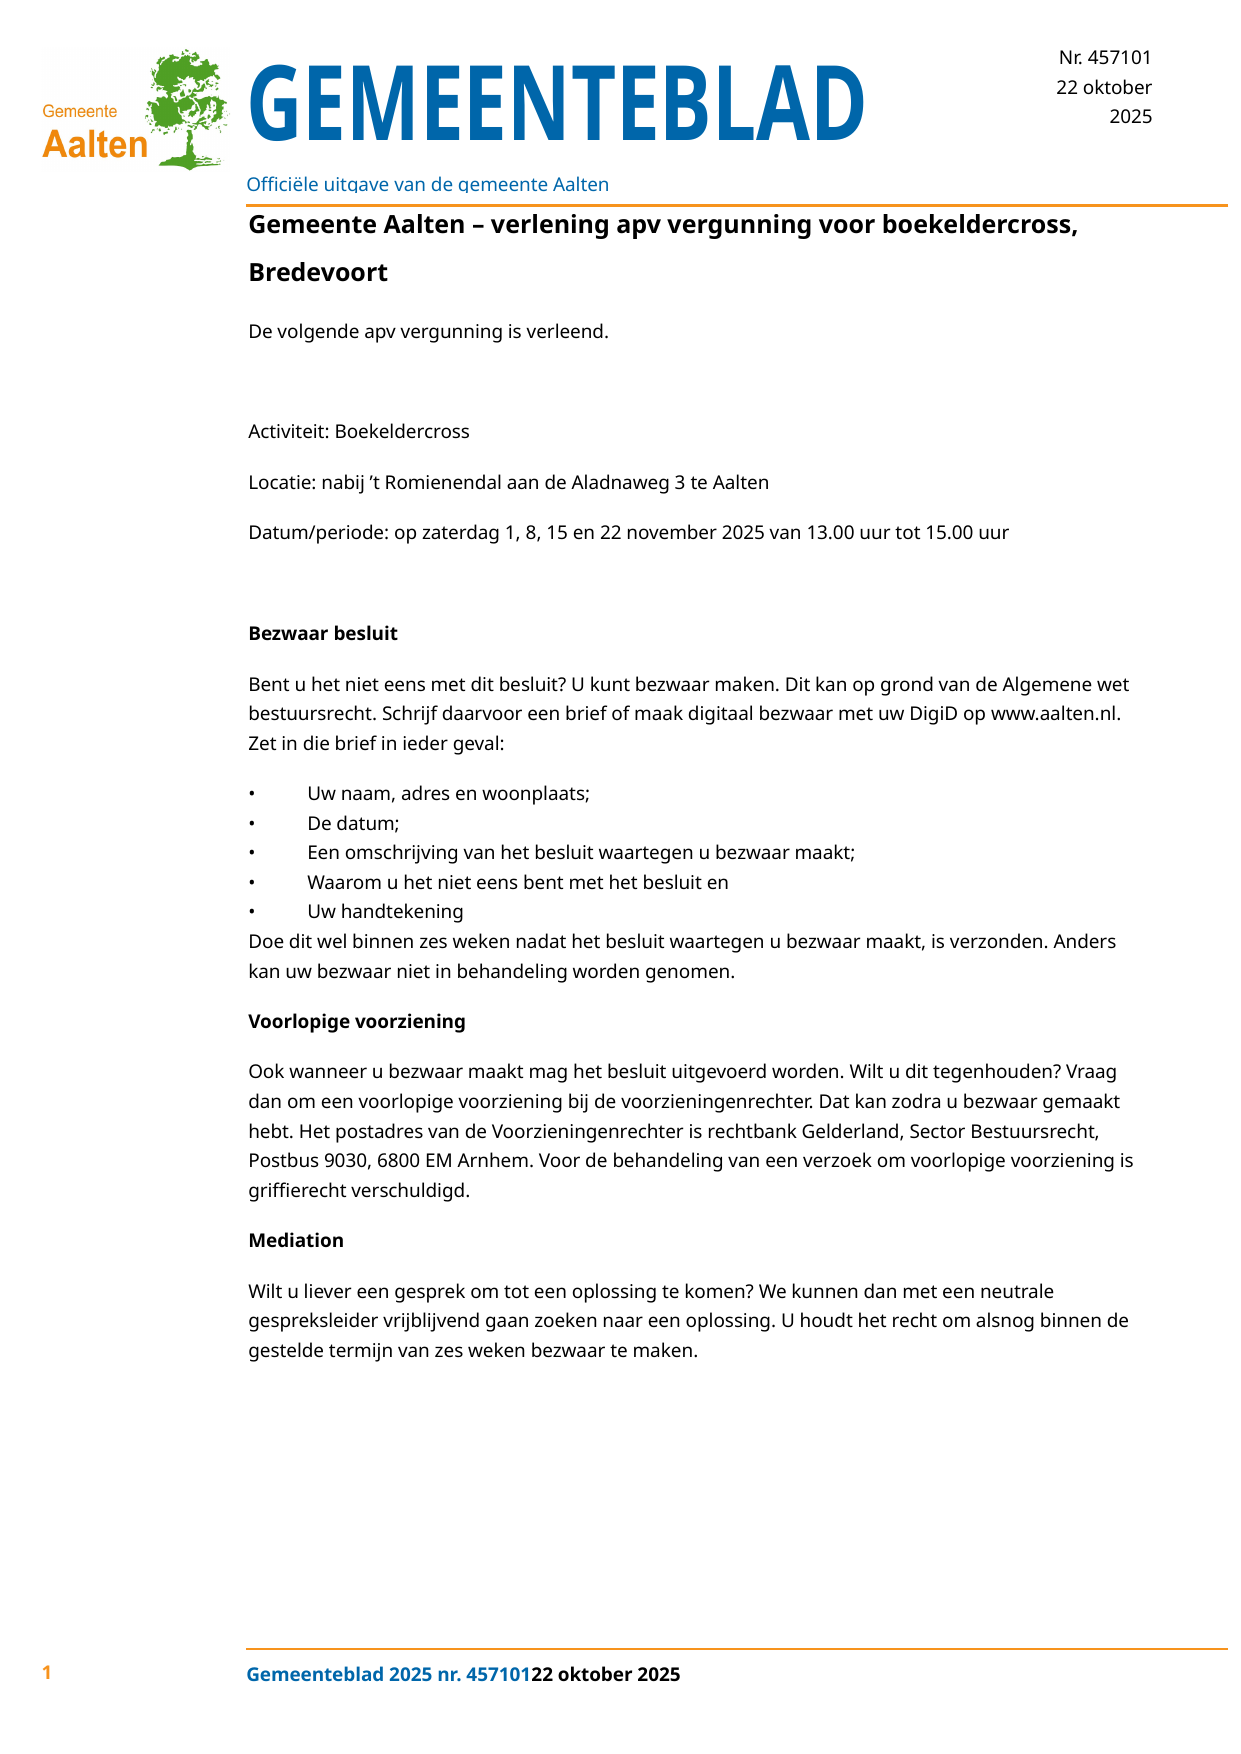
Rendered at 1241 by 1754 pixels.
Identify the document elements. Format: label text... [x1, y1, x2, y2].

picture [41, 47, 231, 172]
list De datum; [248, 810, 1152, 836]
text Mediation [248, 1227, 1152, 1253]
text Datum/periode: op zaterdag 1, 8, 15 en 22 november 2025 van 13.00 uur tot 15.00 uur [248, 519, 1152, 545]
text Locatie: nabij ’t Romienendal aan de Aladnaweg 3 te Aalten [248, 469, 1152, 495]
list Een omschrijving van het besluit waartegen u bezwaar maakt; [248, 839, 1152, 865]
text Doe dit wel binnen zes weken nadat het besluit waartegen u bezwaar maakt, is verzonden. Anders kan uw bezwaar niet in behandeling worden genomen. [248, 928, 1152, 984]
list Waarom u het niet eens bent met het besluit en [248, 869, 1152, 895]
text Bent u het niet eens met dit besluit? U kunt bezwaar maken. Dit kan op grond van de Algemene wet bestuursrecht. Schrijf daarvoor een brief of maak digitaal bezwaar met uw DigiD op www.aalten.nl. Zet in die brief in ieder geval: [248, 671, 1152, 756]
text Ook wanneer u bezwaar maakt mag het besluit uitgevoerd worden. Wilt u dit tegenhouden? Vraag dan om een voorlopige voorziening bij de voorzieningenrechter. Dat kan zodra u bezwaar gemaakt hebt. Het postadres van de Voorzieningenrechter is rechtbank Gelderland, Sector Bestuursrecht, Postbus 9030, 6800 EM Arnhem. Voor de behandeling van een verzoek om voorlopige voorziening is griffierecht verschuldigd. [248, 1059, 1152, 1203]
text Activiteit: Boekeldercross [248, 419, 1152, 444]
list Uw naam, adres en woonplaats; [248, 780, 1152, 806]
list Uw handtekening [248, 899, 1152, 924]
text Voorlopige voorziening [248, 1008, 1152, 1034]
text Gemeente Aalten – verlening apv vergunning voor boekeldercross, Bredevoort [248, 207, 1152, 288]
text Bezwaar besluit [248, 620, 1152, 646]
text De volgende apv vergunning is verleend. [248, 318, 1152, 344]
text Wilt u liever een gesprek om tot een oplossing te komen? We kunnen dan met een neutrale gespreksleider vrijblijvend gaan zoeken naar een oplossing. U houdt het recht om alsnog binnen de gestelde termijn van zes weken bezwaar te maken. [248, 1278, 1152, 1363]
